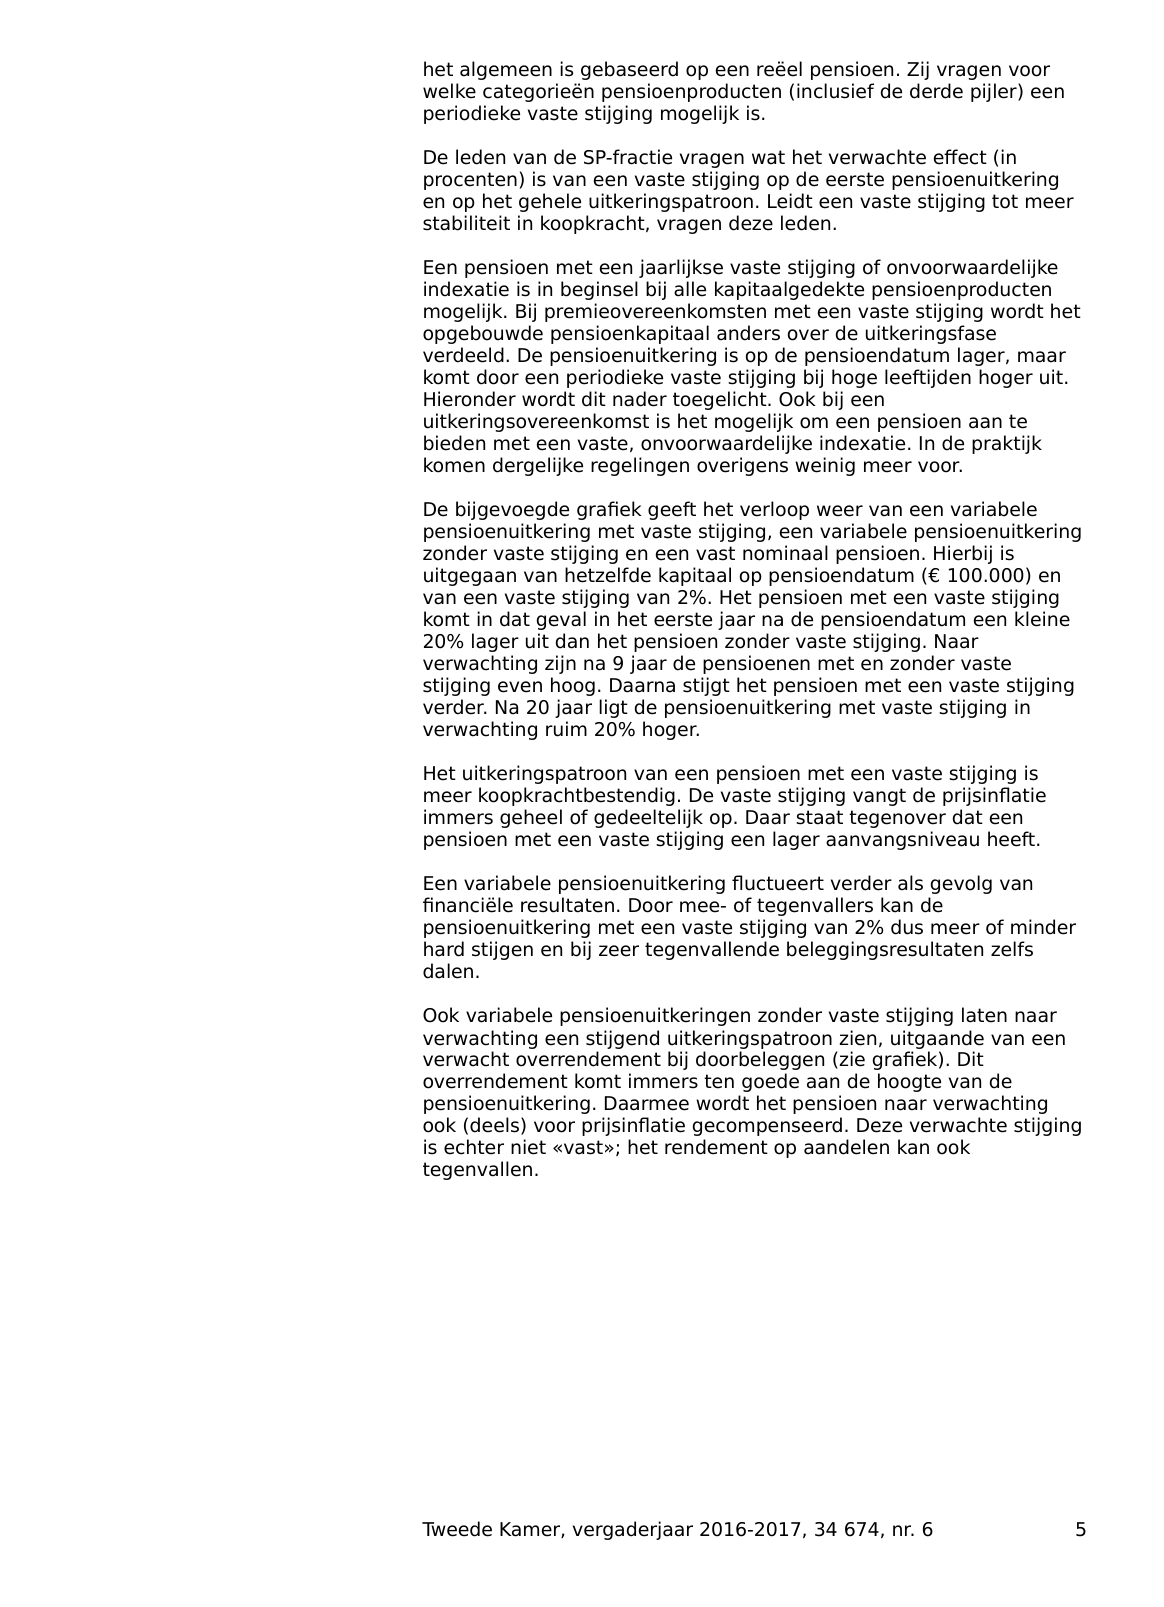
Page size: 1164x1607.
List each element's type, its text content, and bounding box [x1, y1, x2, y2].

text het algemeen is gebaseerd op een reëel pensioen. Zij vragen voor welke categorieën pensioenproducten (inclusief de derde pijler) een periodieke vaste stijging mogelijk is. [422, 59, 1087, 125]
text Een variabele pensioenuitkering fluctueert verder als gevolg van financiële resultaten. Door mee- of tegenvallers kan de pensioenuitkering met een vaste stijging van 2% dus meer of minder hard stijgen en bij zeer tegenvallende beleggingsresultaten zelfs dalen. [422, 873, 1087, 983]
text Een pensioen met een jaarlijkse vaste stijging of onvoorwaardelijke indexatie is in beginsel bij alle kapitaalgedekte pensioenproducten mogelijk. Bij premieovereenkomsten met een vaste stijging wordt het opgebouwde pensioenkapitaal anders over de uitkeringsfase verdeeld. De pensioenuitkering is op de pensioendatum lager, maar komt door een periodieke vaste stijging bij hoge leeftijden hoger uit. Hieronder wordt dit nader toegelicht. Ook bij een uitkeringsovereenkomst is het mogelijk om een pensioen aan te bieden met een vaste, onvoorwaardelijke indexatie. In de praktijk komen dergelijke regelingen overigens weinig meer voor. [422, 257, 1087, 477]
text Ook variabele pensioenuitkeringen zonder vaste stijging laten naar verwachting een stijgend uitkeringspatroon zien, uitgaande van een verwacht overrendement bij doorbeleggen (zie grafiek). Dit overrendement komt immers ten goede aan de hoogte van de pensioenuitkering. Daarmee wordt het pensioen naar verwachting ook (deels) voor prijsinflatie gecompenseerd. Deze verwachte stijging is echter niet «vast»; het rendement op aandelen kan ook tegenvallen. [422, 1005, 1087, 1181]
text De leden van de SP-fractie vragen wat het verwachte effect (in procenten) is van een vaste stijging op de eerste pensioenuitkering en op het gehele uitkeringspatroon. Leidt een vaste stijging tot meer stabiliteit in koopkracht, vragen deze leden. [422, 147, 1087, 235]
text Het uitkeringspatroon van een pensioen met een vaste stijging is meer koopkrachtbestendig. De vaste stijging vangt de prijsinflatie immers geheel of gedeeltelijk op. Daar staat tegenover dat een pensioen met een vaste stijging een lager aanvangsniveau heeft. [422, 763, 1087, 851]
text De bijgevoegde grafiek geeft het verloop weer van een variabele pensioenuitkering met vaste stijging, een variabele pensioenuitkering zonder vaste stijging en een vast nominaal pensioen. Hierbij is uitgegaan van hetzelfde kapitaal op pensioendatum (€ 100.000) en van een vaste stijging van 2%. Het pensioen met een vaste stijging komt in dat geval in het eerste jaar na de pensioendatum een kleine 20% lager uit dan het pensioen zonder vaste stijging. Naar verwachting zijn na 9 jaar de pensioenen met en zonder vaste stijging even hoog. Daarna stijgt het pensioen met een vaste stijging verder. Na 20 jaar ligt de pensioenuitkering met vaste stijging in verwachting ruim 20% hoger. [422, 499, 1087, 741]
